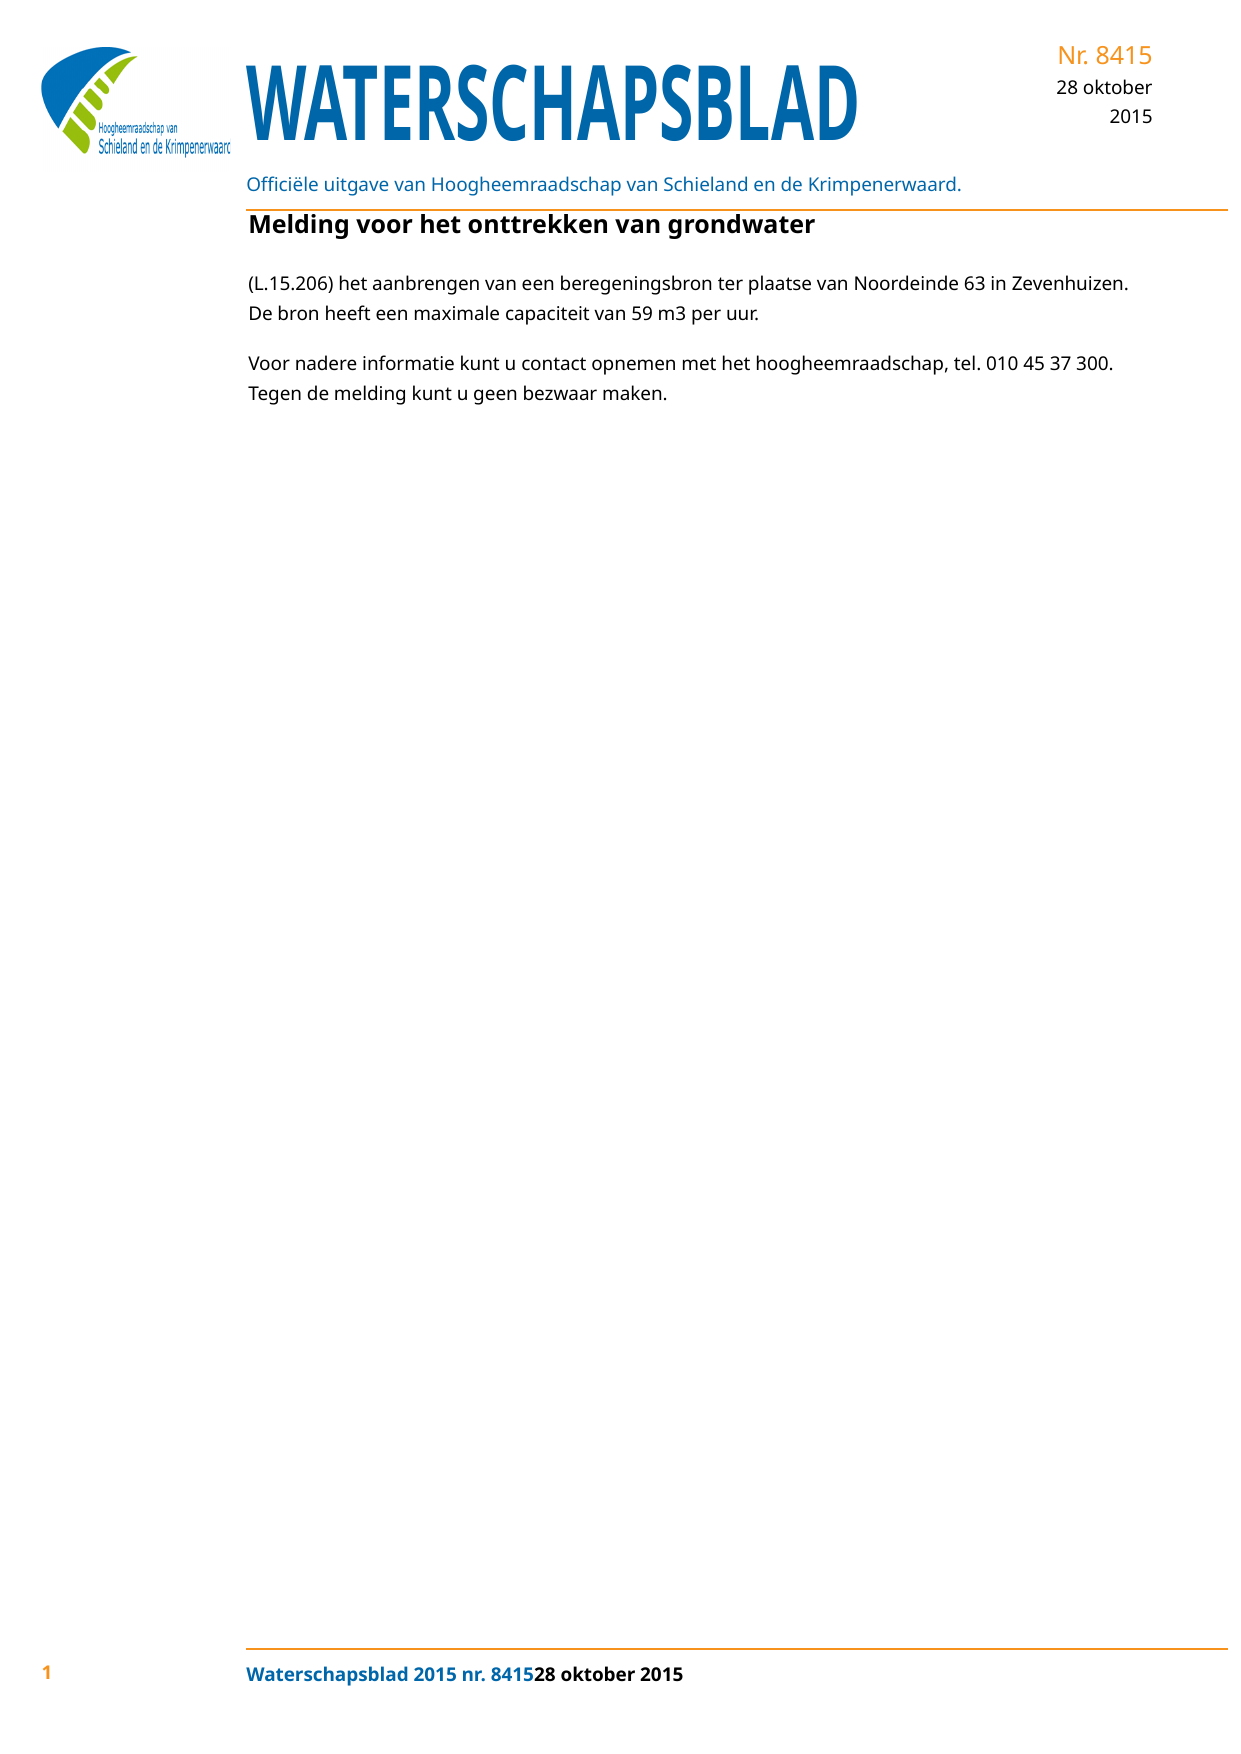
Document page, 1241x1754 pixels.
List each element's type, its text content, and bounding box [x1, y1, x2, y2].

text Melding voor het onttrekken van grondwater [248, 211, 1152, 241]
picture [41, 47, 231, 172]
text Voor nadere informatie kunt u contact opnemen met het hoogheemraadschap, tel. 010 45 37 300. Tegen de melding kunt u geen bezwaar maken. [248, 350, 1152, 406]
text (L.15.206) het aanbrengen van een beregeningsbron ter plaatse van Noordeinde 63 in Zevenhuizen. De bron heeft een maximale capaciteit van 59 m3 per uur. [248, 270, 1152, 326]
